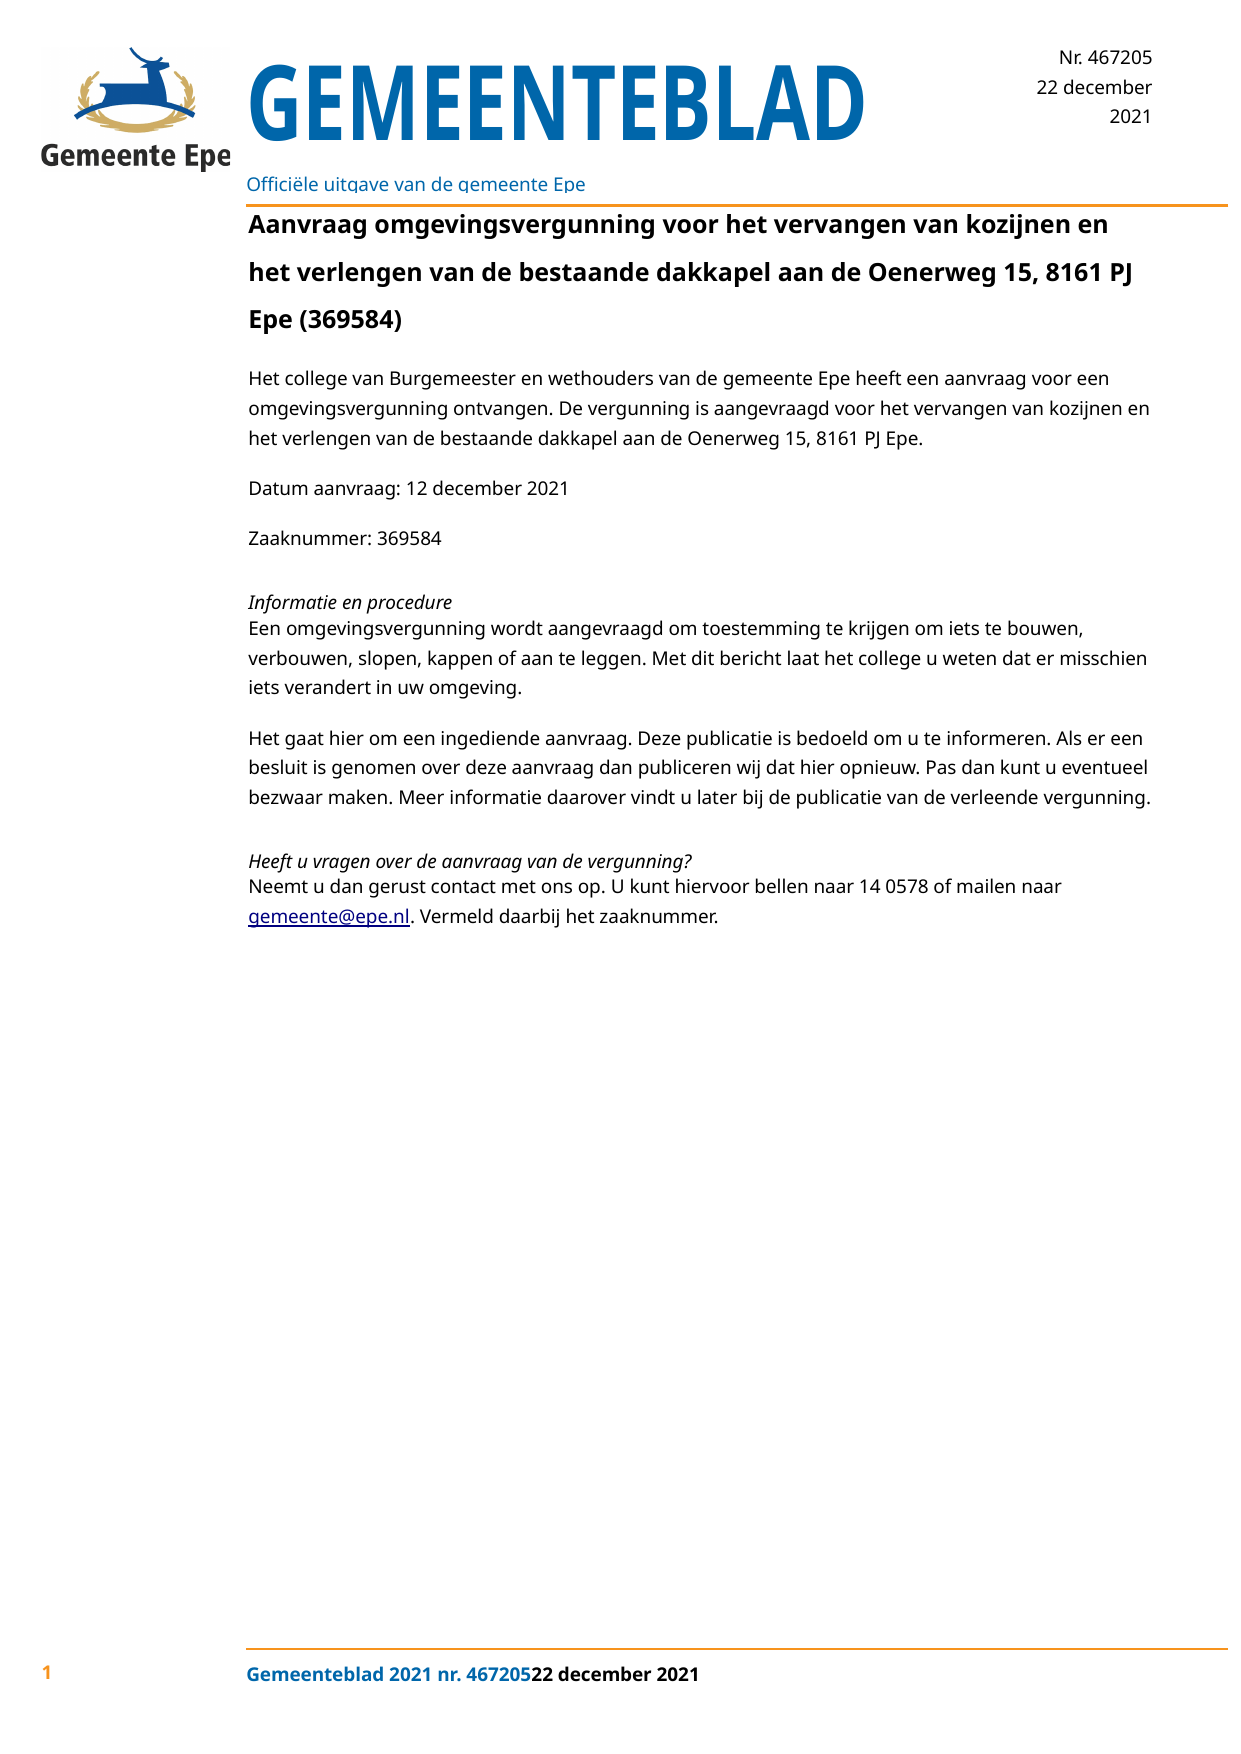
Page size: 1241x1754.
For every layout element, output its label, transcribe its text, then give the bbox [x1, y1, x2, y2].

text Zaaknummer: 369584 [248, 526, 1152, 551]
text Aanvraag omgevingsvergunning voor het vervangen van kozijnen en het verlengen van de bestaande dakkapel aan de Oenerweg 15, 8161 PJ Epe (369584) [248, 207, 1152, 336]
text Neemt u dan gerust contact met ons op. U kunt hiervoor bellen naar 14 0578 of mailen naar gemeente@epe.nl. Vermeld daarbij het zaaknummer. [248, 874, 1152, 929]
text Het gaat hier om een ingediende aanvraag. Deze publicatie is bedoeld om u te informeren. Als er een besluit is genomen over deze aanvraag dan publiceren wij dat hier opnieuw. Pas dan kunt u eventueel bezwaar maken. Meer informatie daarover vindt u later bij de publicatie van de verleende vergunning. [248, 725, 1152, 810]
text Heeft u vragen over de aanvraag van de vergunning? [248, 848, 1152, 874]
text Een omgevingsvergunning wordt aangevraagd om toestemming te krijgen om iets te bouwen, verbouwen, slopen, kappen of aan te leggen. Met dit bericht laat het college u weten dat er misschien iets verandert in uw omgeving. [248, 615, 1152, 700]
text Datum aanvraag: 12 december 2021 [248, 475, 1152, 501]
text Informatie en procedure [248, 589, 1152, 615]
text Het college van Burgemeester en wethouders van de gemeente Epe heeft een aanvraag voor een omgevingsvergunning ontvangen. De vergunning is aangevraagd voor het vervangen van kozijnen en het verlengen van de bestaande dakkapel aan de Oenerweg 15, 8161 PJ Epe. [248, 366, 1152, 450]
picture [41, 47, 231, 172]
